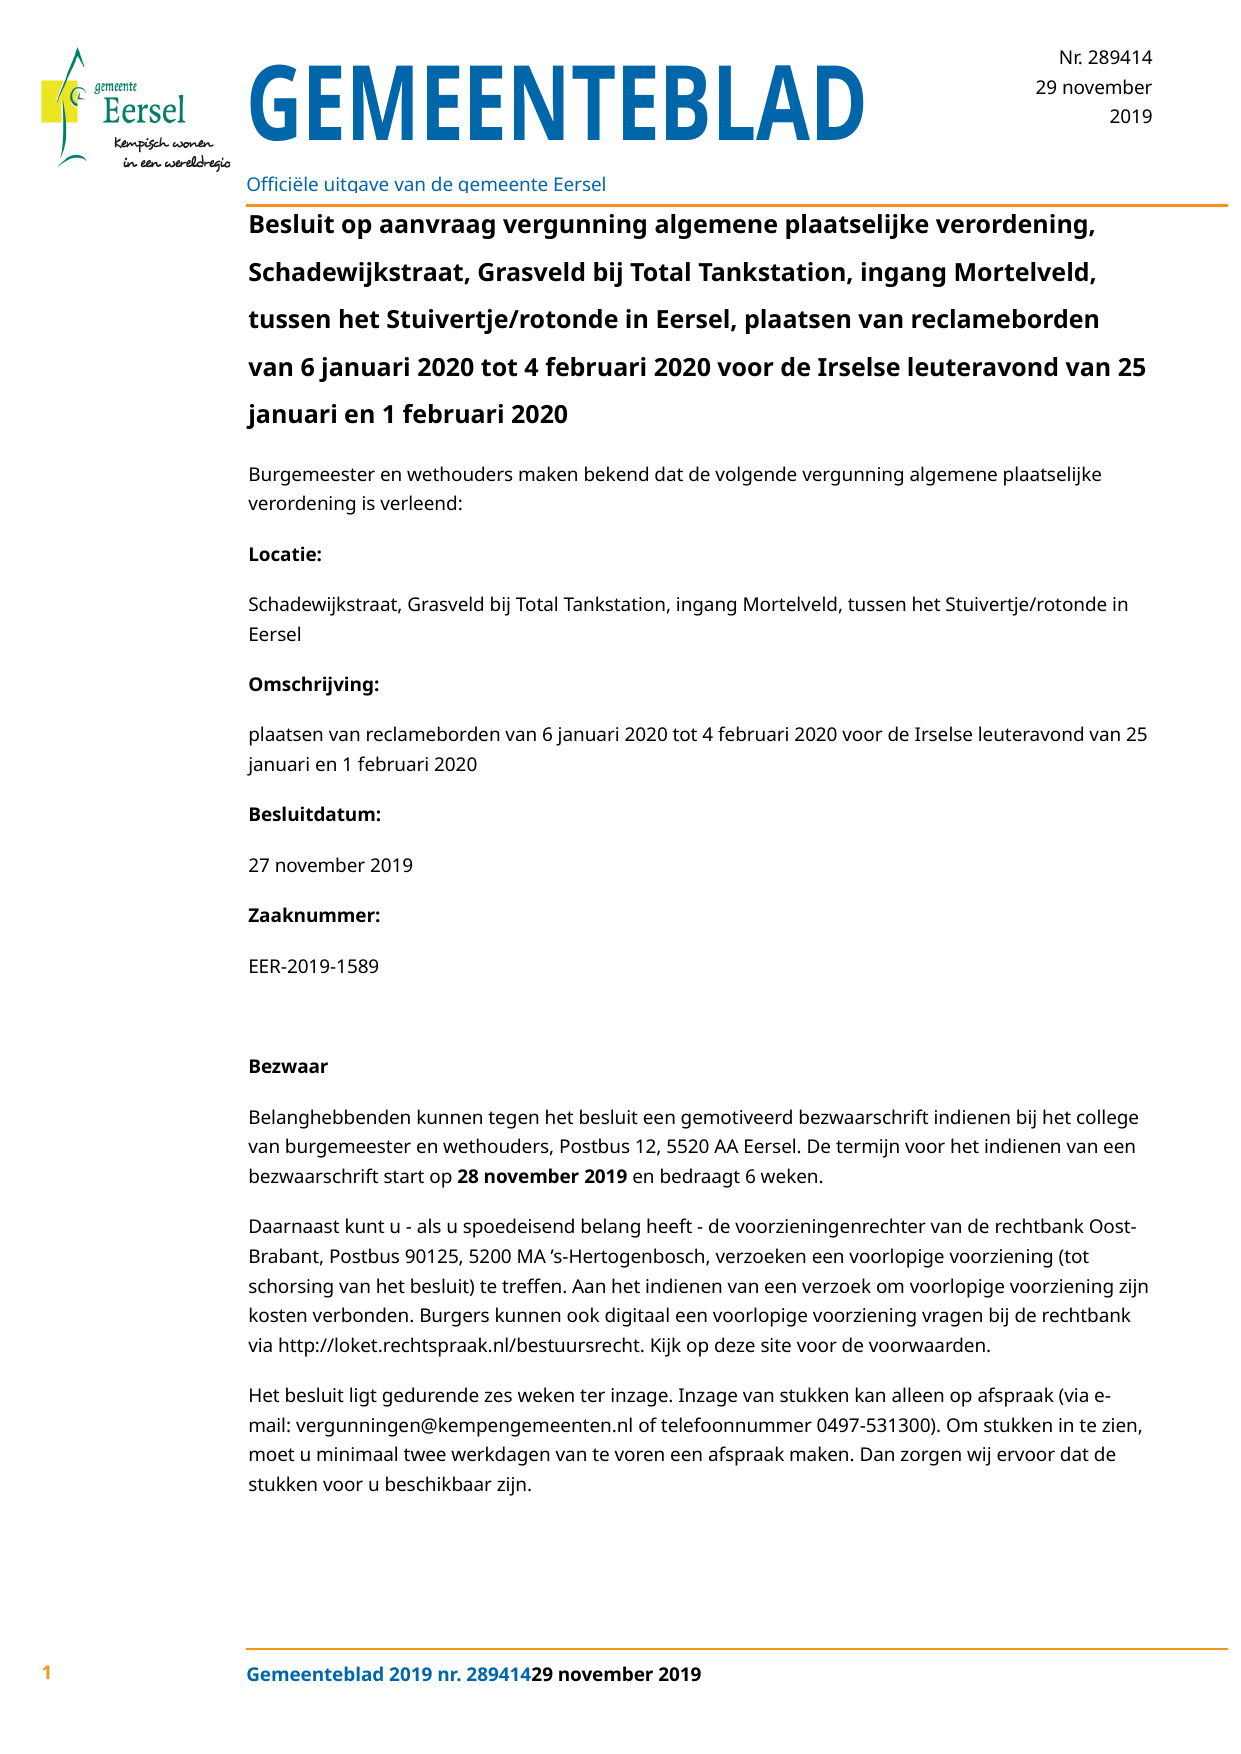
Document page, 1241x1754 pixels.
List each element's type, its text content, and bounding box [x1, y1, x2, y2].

text Besluit op aanvraag vergunning algemene plaatselijke verordening, Schadewijkstraat, Grasveld bij Total Tankstation, ingang Mortelveld, tussen het Stuivertje/rotonde in Eersel, plaatsen van reclameborden van 6 januari 2020 tot 4 februari 2020 voor de Irselse leuteravond van 25 januari en 1 februari 2020 [248, 207, 1152, 431]
text EER-2019-1589 [248, 953, 1152, 978]
text 27 november 2019 [248, 852, 1152, 878]
text Belanghebbenden kunnen tegen het besluit een gemotiveerd bezwaarschrift indienen bij het college van burgemeester en wethouders, Postbus 12, 5520 AA Eersel. De termijn voor het indienen van een bezwaarschrift start op 28 november 2019 en bedraagt 6 weken. [248, 1104, 1152, 1189]
text plaatsen van reclameborden van 6 januari 2020 tot 4 februari 2020 voor de Irselse leuteravond van 25 januari en 1 februari 2020 [248, 722, 1152, 777]
text Zaaknummer: [248, 902, 1152, 928]
text Omschrijving: [248, 671, 1152, 697]
text Daarnaast kunt u - als u spoedeisend belang heeft - de voorzieningenrechter van de rechtbank Oost-Brabant, Postbus 90125, 5200 MA ’s-Hertogenbosch, verzoeken een voorlopige voorziening (tot schorsing van het besluit) te treffen. Aan het indienen van een verzoek om voorlopige voorziening zijn kosten verbonden. Burgers kunnen ook digitaal een voorlopige voorziening vragen bij de rechtbank via http://loket.rechtspraak.nl/bestuursrecht. Kijk op deze site voor de voorwaarden. [248, 1214, 1152, 1358]
text Besluitdatum: [248, 802, 1152, 827]
text Het besluit ligt gedurende zes weken ter inzage. Inzage van stukken kan alleen op afspraak (via e-mail: vergunningen@kempengemeenten.nl of telefoonnummer 0497-531300). Om stukken in te zien, moet u minimaal twee werkdagen van te voren een afspraak maken. Dan zorgen wij ervoor dat de stukken voor u beschikbaar zijn. [248, 1382, 1152, 1497]
text Burgemeester en wethouders maken bekend dat de volgende vergunning algemene plaatselijke verordening is verleend: [248, 461, 1152, 516]
text Schadewijkstraat, Grasveld bij Total Tankstation, ingang Mortelveld, tussen het Stuivertje/rotonde in Eersel [248, 591, 1152, 646]
picture [41, 47, 231, 172]
text Bezwaar [248, 1054, 1152, 1079]
text Locatie: [248, 541, 1152, 566]
